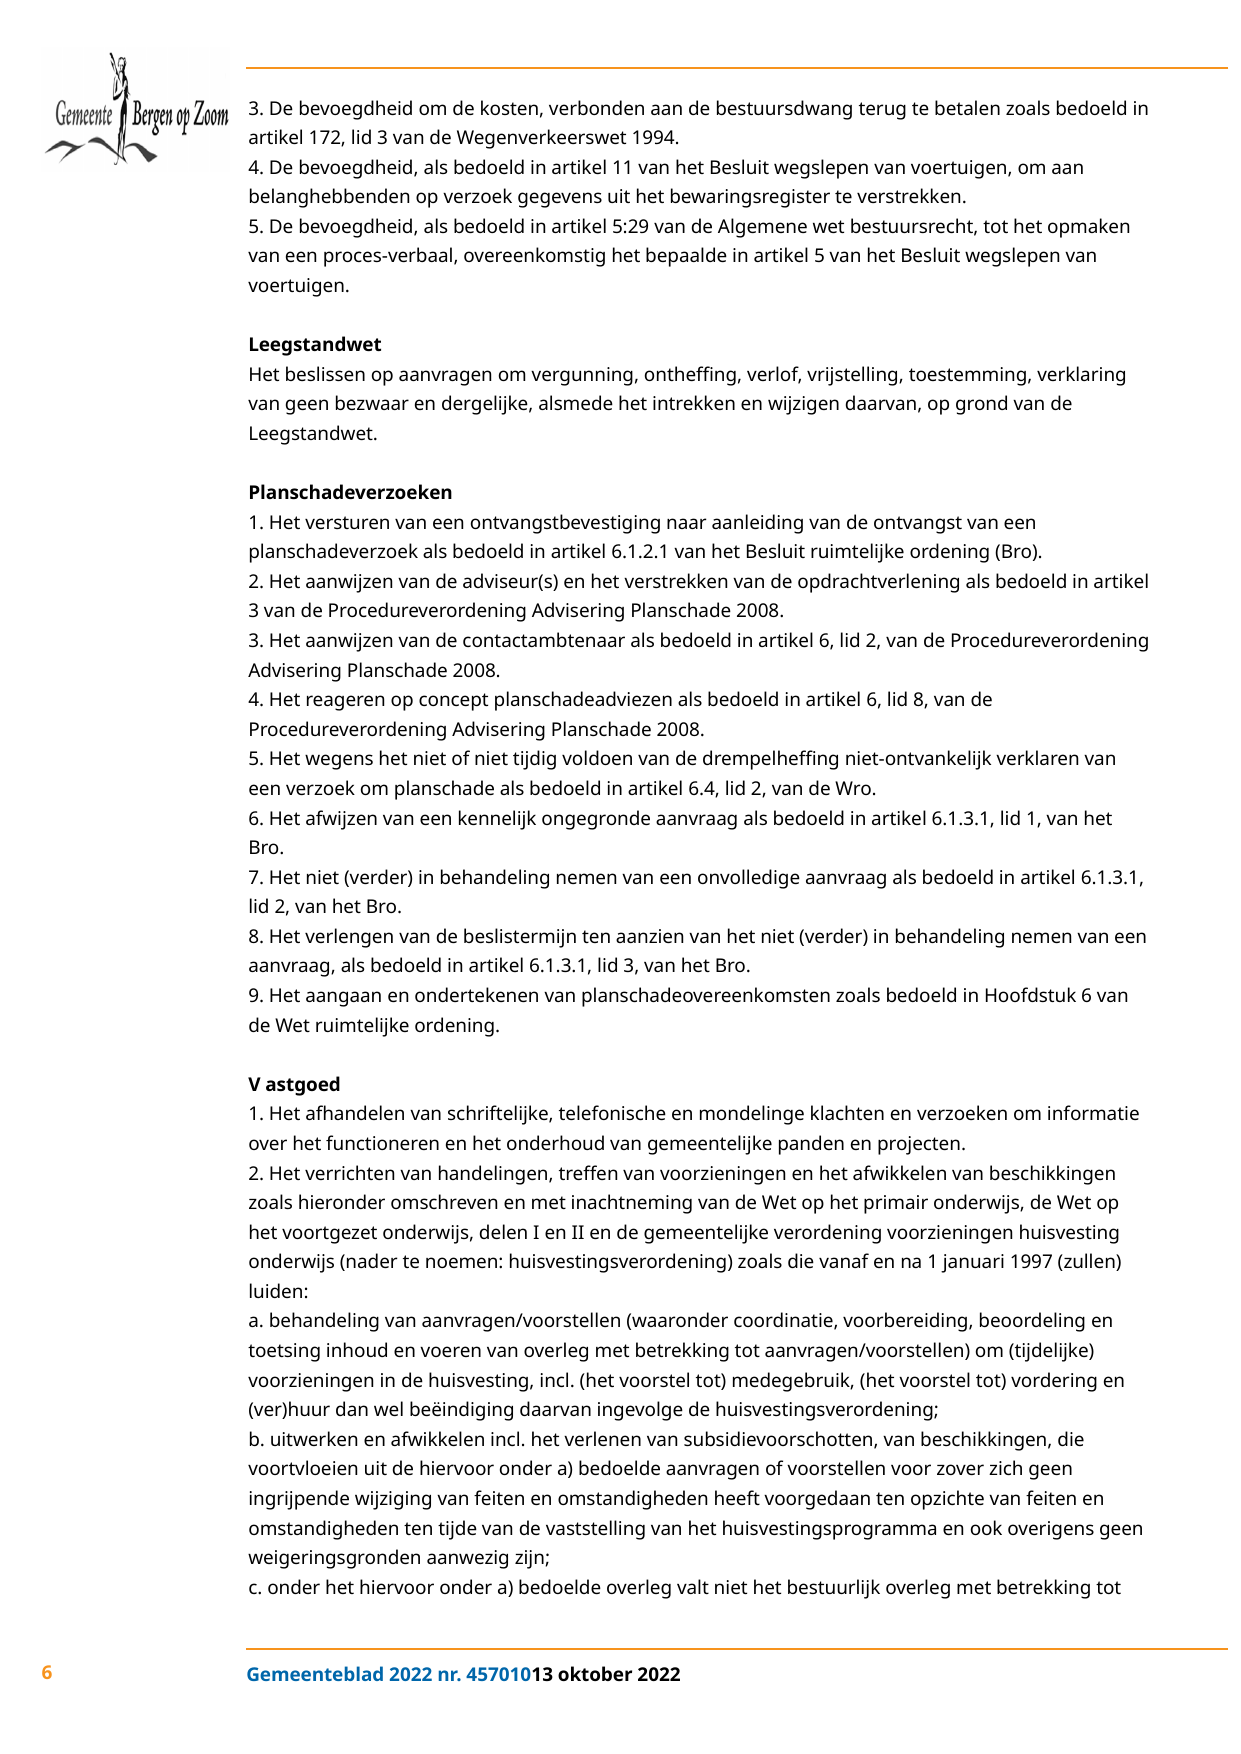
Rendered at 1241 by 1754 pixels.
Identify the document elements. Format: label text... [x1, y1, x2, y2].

text Planschadeverzoeken [248, 479, 1152, 505]
picture [41, 47, 231, 172]
text 6. Het afwijzen van een kennelijk ongegronde aanvraag als bedoeld in artikel 6.1.3.1, lid 1, van het Bro. [248, 805, 1152, 860]
text 8. Het verlengen van de beslistermijn ten aanzien van het niet (verder) in behandeling nemen van een aanvraag, als bedoeld in artikel 6.1.3.1, lid 3, van het Bro. [248, 923, 1152, 978]
text b. uitwerken en afwikkelen incl. het verlenen van subsidievoorschotten, van beschikkingen, die voortvloeien uit de hiervoor onder a) bedoelde aanvragen of voorstellen voor zover zich geen ingrijpende wijziging van feiten en omstandigheden heeft voorgedaan ten opzichte van feiten en omstandigheden ten tijde van de vaststelling van het huisvestingsprogramma en ook overigens geen weigeringsgronden aanwezig zijn; [248, 1426, 1152, 1570]
text 1. Het afhandelen van schriftelijke, telefonische en mondelinge klachten en verzoeken om informatie over het functioneren en het onderhoud van gemeentelijke panden en projecten. [248, 1101, 1152, 1156]
text 9. Het aangaan en ondertekenen van planschadeovereenkomsten zoals bedoeld in Hoofdstuk 6 van de Wet ruimtelijke ordening. [248, 982, 1152, 1038]
text 5. De bevoegdheid, als bedoeld in artikel 5:29 van de Algemene wet bestuursrecht, tot het opmaken van een proces-verbaal, overeenkomstig het bepaalde in artikel 5 van het Besluit wegslepen van voertuigen. [248, 213, 1152, 298]
text 3. De bevoegdheid om de kosten, verbonden aan de bestuursdwang terug te betalen zoals bedoeld in artikel 172, lid 3 van de Wegenverkeerswet 1994. [248, 95, 1152, 150]
text 3. Het aanwijzen van de contactambtenaar als bedoeld in artikel 6, lid 2, van de Procedureverordening Advisering Planschade 2008. [248, 627, 1152, 683]
text 4. Het reageren op concept planschadeadviezen als bedoeld in artikel 6, lid 8, van de Procedureverordening Advisering Planschade 2008. [248, 686, 1152, 742]
text a. behandeling van aanvragen/voorstellen (waaronder coordinatie, voorbereiding, beoordeling en toetsing inhoud en voeren van overleg met betrekking tot aanvragen/voorstellen) om (tijdelijke) voorzieningen in de huisvesting, incl. (het voorstel tot) medegebruik, (het voorstel tot) vordering en (ver)huur dan wel beëindiging daarvan ingevolge de huisvestingsverordening; [248, 1308, 1152, 1422]
text Het beslissen op aanvragen om vergunning, ontheffing, verlof, vrijstelling, toestemming, verklaring van geen bezwaar en dergelijke, alsmede het intrekken en wijzigen daarvan, op grond van de Leegstandwet. [248, 361, 1152, 446]
text Leegstandwet [248, 331, 1152, 357]
text 2. Het aanwijzen van de adviseur(s) en het verstrekken van de opdrachtverlening als bedoeld in artikel 3 van de Procedureverordening Advisering Planschade 2008. [248, 568, 1152, 623]
text 7. Het niet (verder) in behandeling nemen van een onvolledige aanvraag als bedoeld in artikel 6.1.3.1, lid 2, van het Bro. [248, 864, 1152, 919]
text 4. De bevoegdheid, als bedoeld in artikel 11 van het Besluit wegslepen van voertuigen, om aan belanghebbenden op verzoek gegevens uit het bewaringsregister te verstrekken. [248, 154, 1152, 209]
text 5. Het wegens het niet of niet tijdig voldoen van de drempelheffing niet-ontvankelijk verklaren van een verzoek om planschade als bedoeld in artikel 6.4, lid 2, van de Wro. [248, 746, 1152, 801]
text c. onder het hiervoor onder a) bedoelde overleg valt niet het bestuurlijk overleg met betrekking tot [248, 1574, 1152, 1600]
text 2. Het verrichten van handelingen, treffen van voorzieningen en het afwikkelen van beschikkingen zoals hieronder omschreven en met inachtneming van de Wet op het primair onderwijs, de Wet op het voortgezet onderwijs, delen I en II en de gemeentelijke verordening voorzieningen huisvesting onderwijs (nader te noemen: huisvestingsverordening) zoals die vanaf en na 1 januari 1997 (zullen) luiden: [248, 1160, 1152, 1304]
text 1. Het versturen van een ontvangstbevestiging naar aanleiding van de ontvangst van een planschadeverzoek als bedoeld in artikel 6.1.2.1 van het Besluit ruimtelijke ordening (Bro). [248, 509, 1152, 564]
text V astgoed [248, 1071, 1152, 1097]
